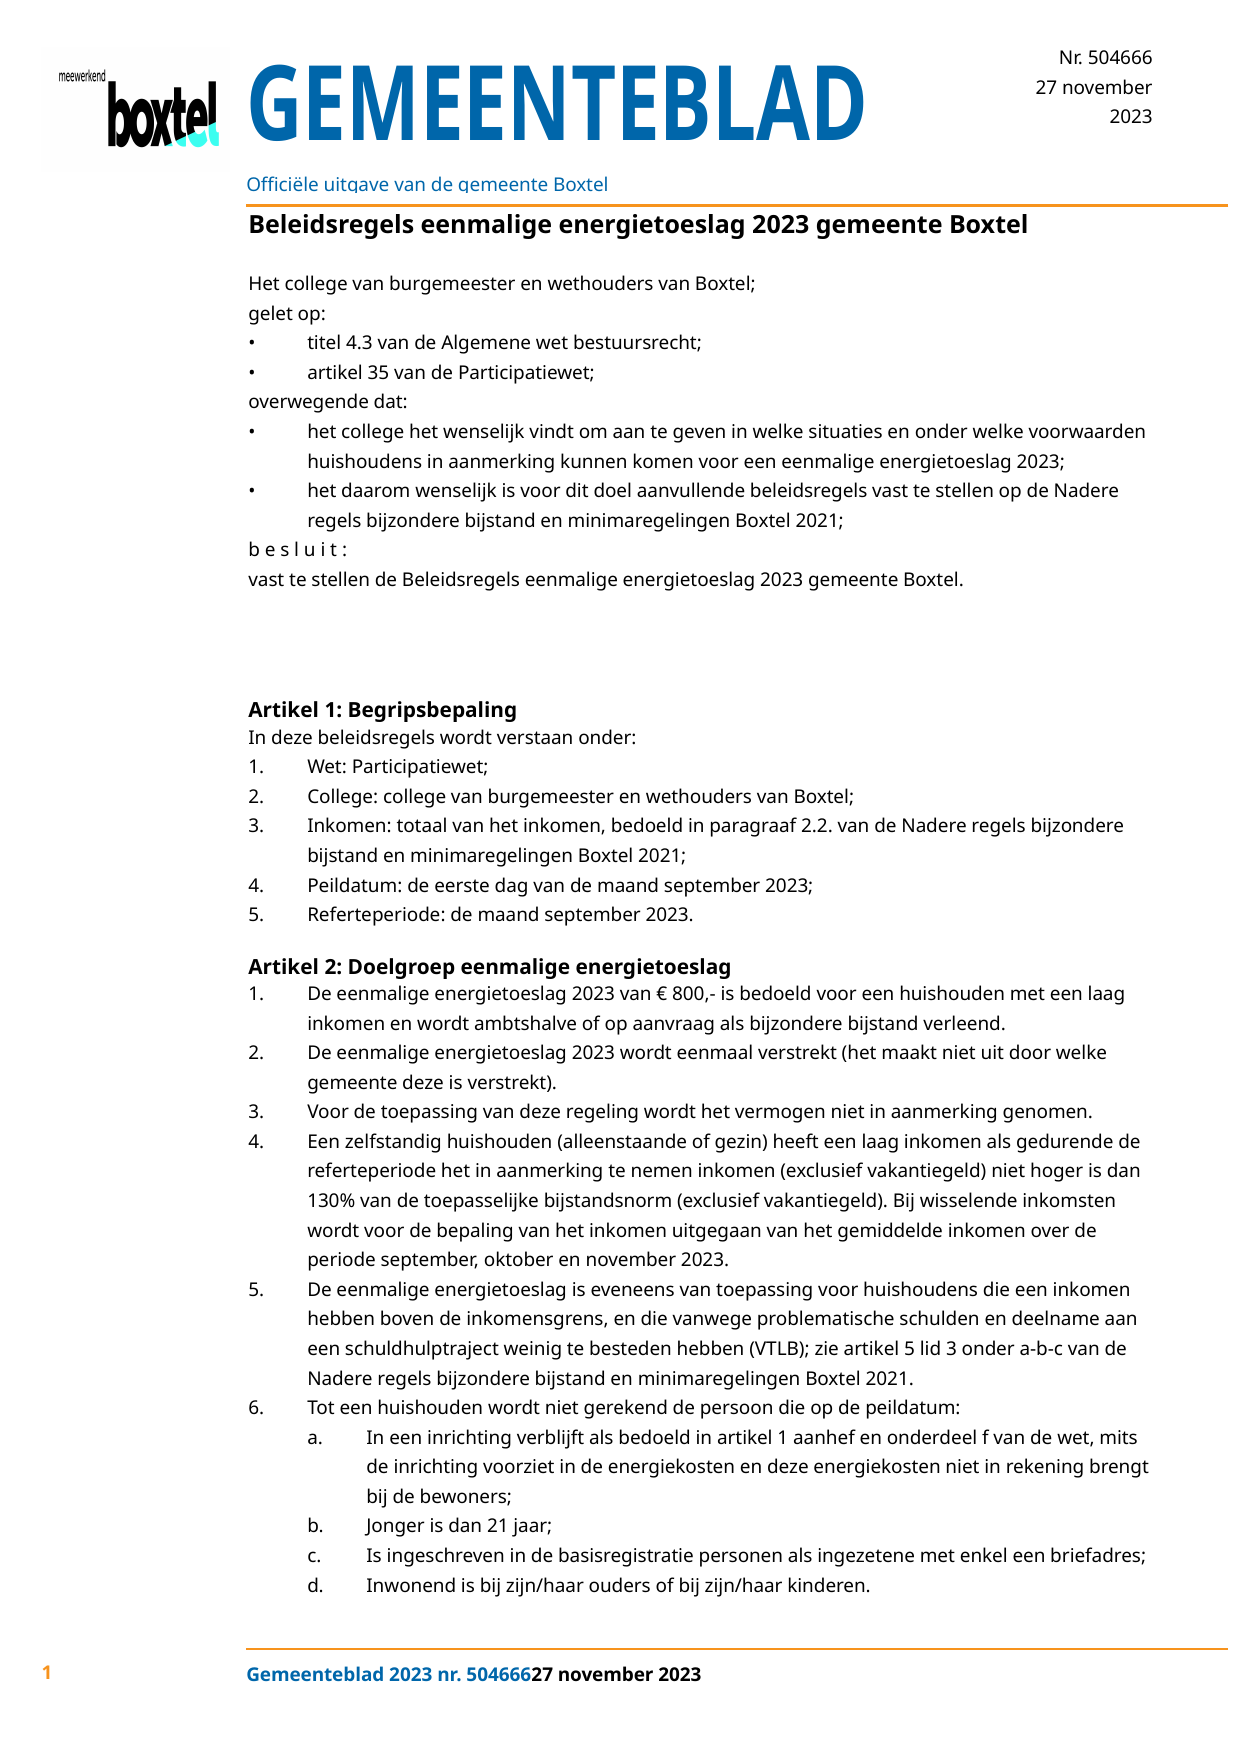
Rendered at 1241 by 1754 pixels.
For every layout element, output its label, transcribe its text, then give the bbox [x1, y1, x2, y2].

list het college het wenselijk vindt om aan te geven in welke situaties en onder welke voorwaarden huishoudens in aanmerking kunnen komen voor een eenmalige energietoeslag 2023; [248, 418, 1152, 473]
list Inkomen: totaal van het inkomen, bedoeld in paragraaf 2.2. van de Nadere regels bijzondere bijstand en minimaregelingen Boxtel 2021; [248, 813, 1152, 868]
text Artikel 1: Begripsbepaling [248, 695, 1152, 724]
text Het college van burgemeester en wethouders van Boxtel; [248, 270, 1152, 296]
list titel 4.3 van de Algemene wet bestuursrecht; [248, 329, 1152, 355]
text vast te stellen de Beleidsregels eenmalige energietoeslag 2023 gemeente Boxtel. [248, 566, 1152, 592]
list Een zelfstandig huishouden (alleenstaande of gezin) heeft een laag inkomen als gedurende de referteperiode het in aanmerking te nemen inkomen (exclusief vakantiegeld) niet hoger is dan 130% van de toepasselijke bijstandsnorm (exclusief vakantiegeld). Bij wisselende inkomsten wordt voor de bepaling van het inkomen uitgegaan van het gemiddelde inkomen over de periode september, oktober en november 2023. [248, 1128, 1152, 1272]
list Is ingeschreven in de basisregistratie personen als ingezetene met enkel een briefadres; [307, 1542, 1152, 1568]
list De eenmalige energietoeslag is eveneens van toepassing voor huishoudens die een inkomen hebben boven de inkomensgrens, en die vanwege problematische schulden en deelname aan een schuldhulptraject weinig te besteden hebben (VTLB); zie artikel 5 lid 3 onder a-b-c van de Nadere regels bijzondere bijstand en minimaregelingen Boxtel 2021. [248, 1276, 1152, 1391]
text overwegende dat: [248, 389, 1152, 414]
list De eenmalige energietoeslag 2023 wordt eenmaal verstrekt (het maakt niet uit door welke gemeente deze is verstrekt). [248, 1039, 1152, 1095]
text Artikel 2: Doelgroep eenmalige energietoeslag [248, 952, 1152, 980]
list In een inrichting verblijft als bedoeld in artikel 1 aanhef en onderdeel f van de wet, mits de inrichting voorziet in de energiekosten en deze energiekosten niet in rekening brengt bij de bewoners; [307, 1424, 1152, 1509]
list Wet: Participatiewet; [248, 753, 1152, 779]
text b e s l u i t : [248, 537, 1152, 562]
list Referteperiode: de maand september 2023. [248, 901, 1152, 927]
list Voor de toepassing van deze regeling wordt het vermogen niet in aanmerking genomen. [248, 1098, 1152, 1124]
text Beleidsregels eenmalige energietoeslag 2023 gemeente Boxtel [248, 207, 1152, 241]
picture [41, 47, 231, 172]
list De eenmalige energietoeslag 2023 van € 800,- is bedoeld voor een huishouden met een laag inkomen en wordt ambtshalve of op aanvraag als bijzondere bijstand verleend. [248, 980, 1152, 1036]
list Tot een huishouden wordt niet gerekend de persoon die op de peildatum: [248, 1394, 1152, 1420]
list Jonger is dan 21 jaar; [307, 1513, 1152, 1538]
list artikel 35 van de Participatiewet; [248, 359, 1152, 385]
list Inwonend is bij zijn/haar ouders of bij zijn/haar kinderen. [307, 1572, 1152, 1598]
list Peildatum: de eerste dag van de maand september 2023; [248, 872, 1152, 897]
list het daarom wenselijk is voor dit doel aanvullende beleidsregels vast te stellen op de Nadere regels bijzondere bijstand en minimaregelingen Boxtel 2021; [248, 477, 1152, 533]
text In deze beleidsregels wordt verstaan onder: [248, 724, 1152, 749]
list College: college van burgemeester en wethouders van Boxtel; [248, 783, 1152, 809]
text gelet op: [248, 300, 1152, 326]
